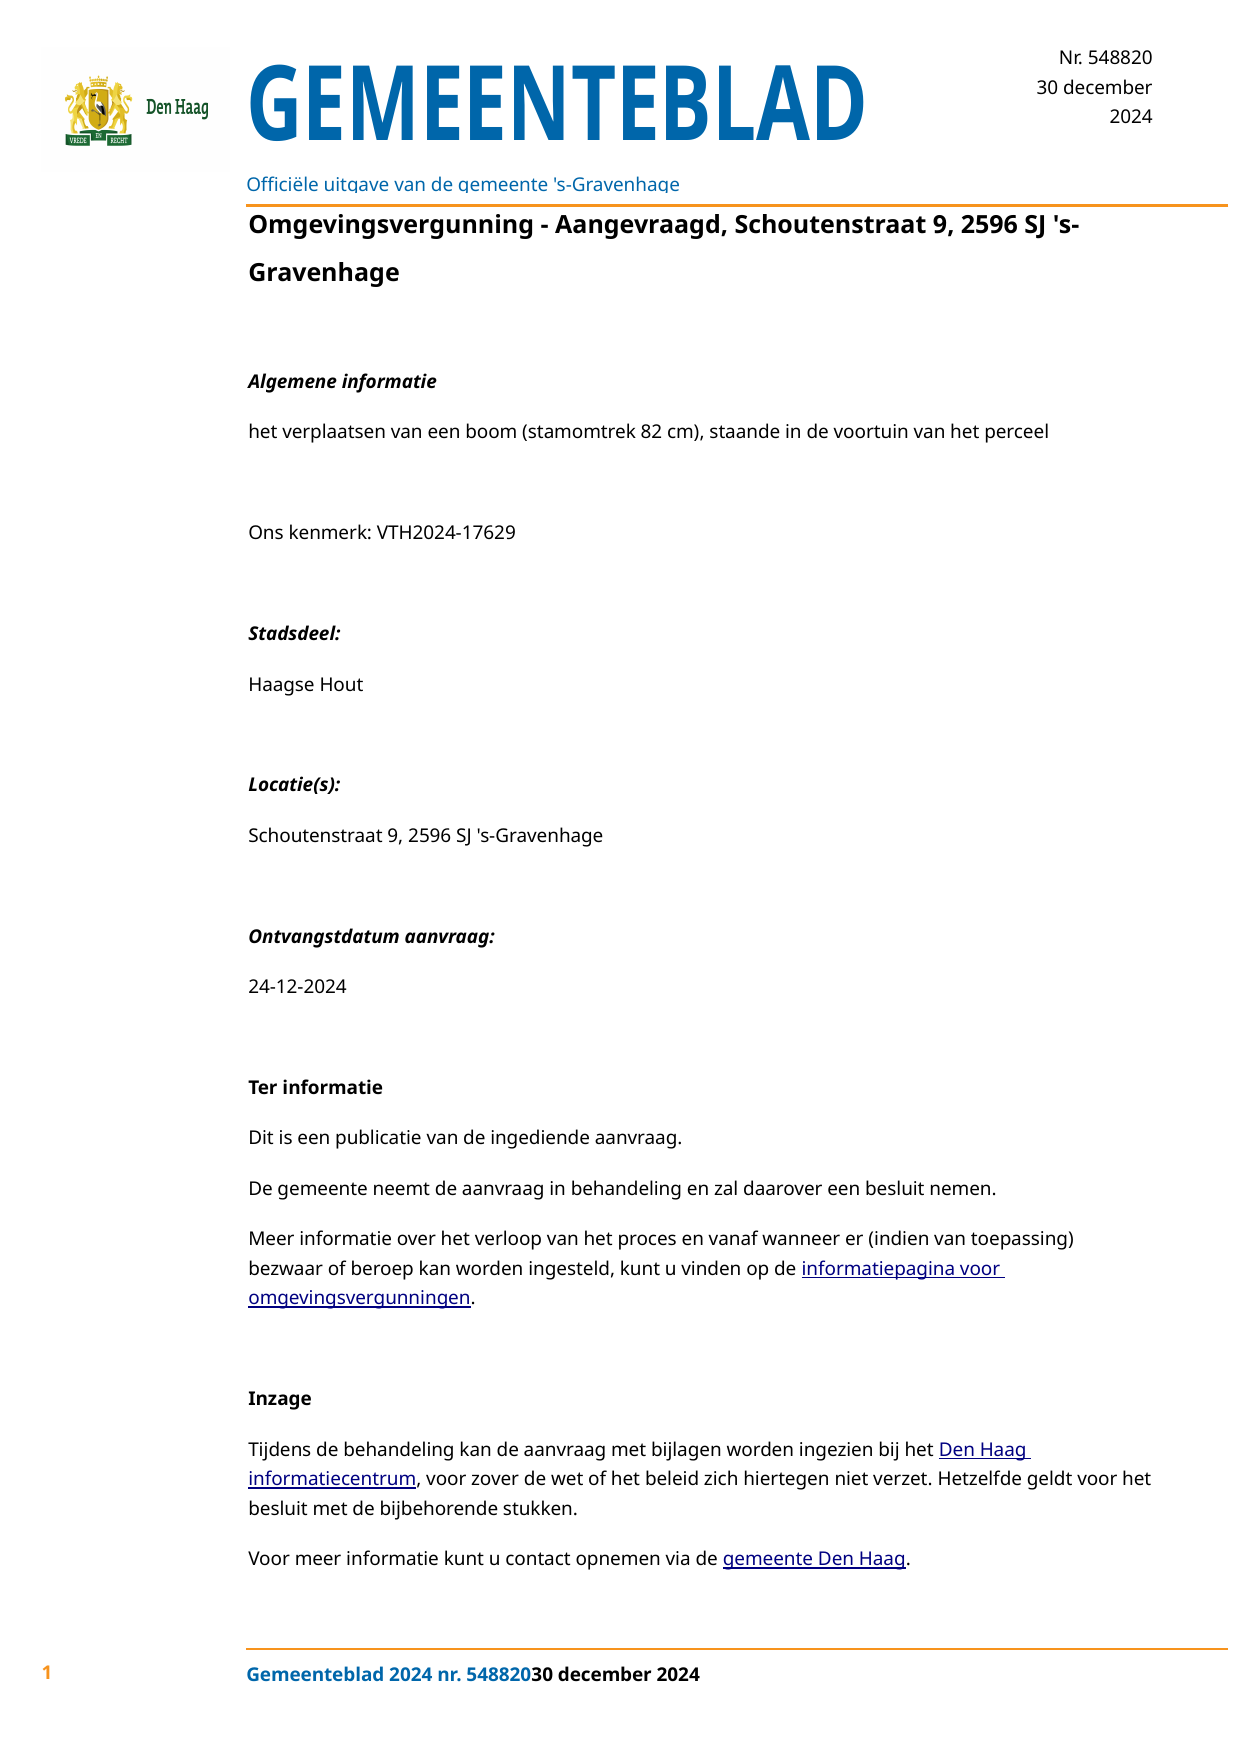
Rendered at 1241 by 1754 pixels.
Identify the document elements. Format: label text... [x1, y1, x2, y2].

text Meer informatie over het verloop van het proces en vanaf wanneer er (indien van toepassing) bezwaar of beroep kan worden ingesteld, kunt u vinden op de informatiepagina voor omgevingsvergunningen. [248, 1225, 1152, 1310]
text Schoutenstraat 9, 2596 SJ 's-Gravenhage [248, 822, 1152, 848]
text het verplaatsen van een boom (stamomtrek 82 cm), staande in de voortuin van het perceel [248, 419, 1152, 444]
text Ter informatie [248, 1074, 1152, 1100]
text Tijdens de behandeling kan de aanvraag met bijlagen worden ingezien bij het Den Haag informatiecentrum, voor zover de wet of het beleid zich hiertegen niet verzet. Hetzelfde geldt voor het besluit met de bijbehorende stukken. [248, 1436, 1152, 1521]
text Ontvangstdatum aanvraag: [248, 923, 1152, 949]
text 24-12-2024 [248, 973, 1152, 999]
text Locatie(s): [248, 772, 1152, 797]
text Algemene informatie [248, 368, 1152, 394]
text Dit is een publicatie van de ingediende aanvraag. [248, 1124, 1152, 1150]
text Inzage [248, 1385, 1152, 1411]
picture [41, 47, 231, 172]
text Ons kenmerk: VTH2024-17629 [248, 519, 1152, 545]
text Haagse Hout [248, 671, 1152, 697]
text Voor meer informatie kunt u contact opnemen via de gemeente Den Haag. [248, 1545, 1152, 1571]
text Omgevingsvergunning - Aangevraagd, Schoutenstraat 9, 2596 SJ 's-Gravenhage [248, 207, 1152, 288]
text Stadsdeel: [248, 620, 1152, 646]
text De gemeente neemt de aanvraag in behandeling en zal daarover een besluit nemen. [248, 1175, 1152, 1201]
